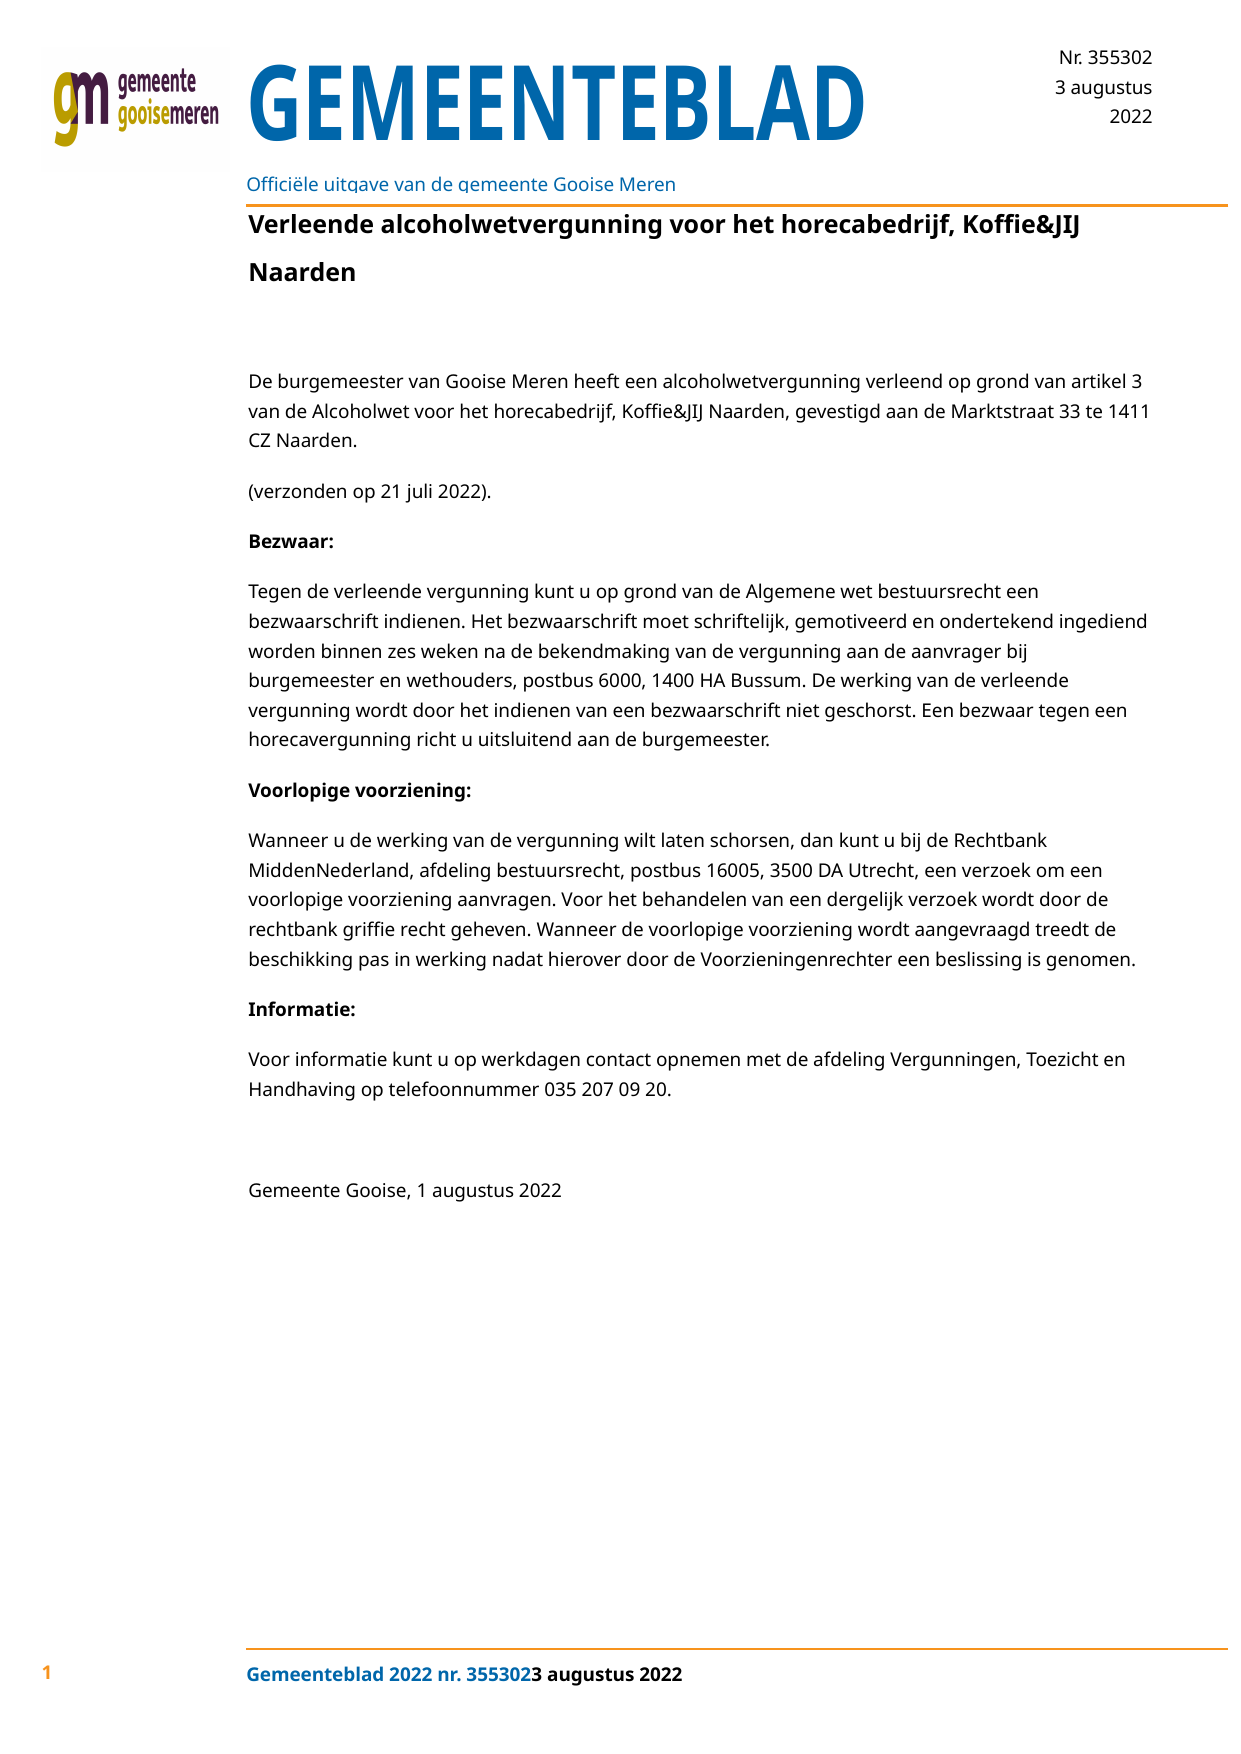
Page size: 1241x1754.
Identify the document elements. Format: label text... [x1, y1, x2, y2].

text Gemeente Gooise, 1 augustus 2022 [248, 1177, 1152, 1203]
text De burgemeester van Gooise Meren heeft een alcoholwetvergunning verleend op grond van artikel 3 van de Alcoholwet voor het horecabedrijf, Koffie&JIJ Naarden, gevestigd aan de Marktstraat 33 te 1411 CZ Naarden. [248, 368, 1152, 453]
text Verleende alcoholwetvergunning voor het horecabedrijf, Koffie&JIJ Naarden [248, 207, 1152, 288]
text Tegen de verleende vergunning kunt u op grond van de Algemene wet bestuursrecht een bezwaarschrift indienen. Het bezwaarschrift moet schriftelijk, gemotiveerd en ondertekend ingediend worden binnen zes weken na de bekendmaking van de vergunning aan de aanvrager bij burgemeester en wethouders, postbus 6000, 1400 HA Bussum. De werking van de verleende vergunning wordt door het indienen van een bezwaarschrift niet geschorst. Een bezwaar tegen een horecavergunning richt u uitsluitend aan de burgemeester. [248, 579, 1152, 752]
text Bezwaar: [248, 528, 1152, 554]
text Informatie: [248, 996, 1152, 1022]
text (verzonden op 21 juli 2022). [248, 478, 1152, 504]
text Voor informatie kunt u op werkdagen contact opnemen met de afdeling Vergunningen, Toezicht en Handhaving op telefoonnummer 035 207 09 20. [248, 1047, 1152, 1102]
text Voorlopige voorziening: [248, 777, 1152, 803]
text Wanneer u de werking van de vergunning wilt laten schorsen, dan kunt u bij de Rechtbank MiddenNederland, afdeling bestuursrecht, postbus 16005, 3500 DA Utrecht, een verzoek om een voorlopige voorziening aanvragen. Voor het behandelen van een dergelijk verzoek wordt door de rechtbank griffie recht geheven. Wanneer de voorlopige voorziening wordt aangevraagd treedt de beschikking pas in werking nadat hierover door de Voorzieningenrechter een beslissing is genomen. [248, 827, 1152, 972]
picture [41, 47, 231, 172]
